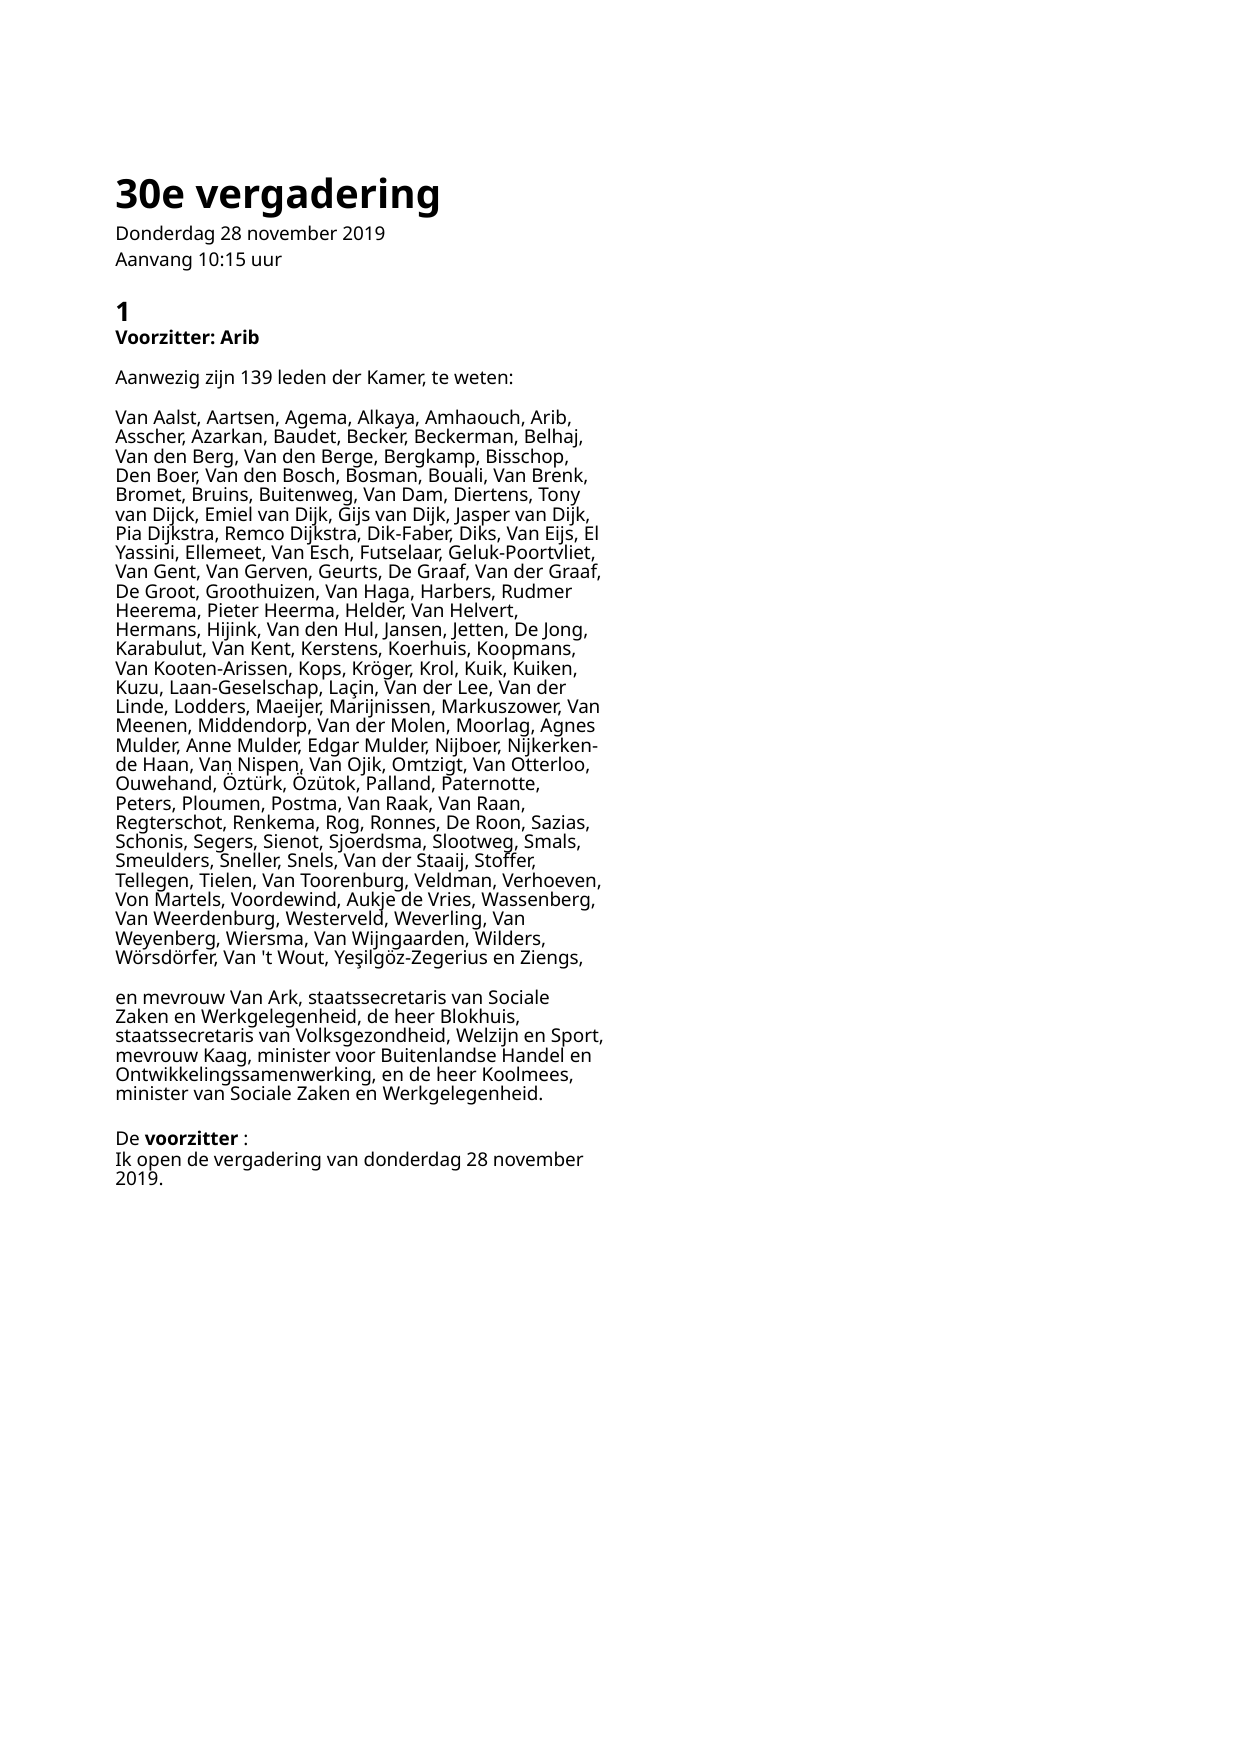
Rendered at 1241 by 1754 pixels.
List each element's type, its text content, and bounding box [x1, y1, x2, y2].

text en mevrouw Van Ark, staatssecretaris van Sociale Zaken en Werkgelegenheid, de heer Blokhuis, staatssecretaris van Volksgezondheid, Welzijn en Sport, mevrouw Kaag, minister voor Buitenlandse Handel en Ontwikkelingssamenwerking, en de heer Koolmees, minister van Sociale Zaken en Werkgelegenheid. [115, 989, 605, 1104]
text Aanvang 10:15 uur [115, 246, 605, 272]
text Van Aalst, Aartsen, Agema, Alkaya, Amhaouch, Arib, Asscher, Azarkan, Baudet, Becker, Beckerman, Belhaj, Van den Berg, Van den Berge, Bergkamp, Bisschop, Den Boer, Van den Bosch, Bosman, Bouali, Van Brenk, Bromet, Bruins, Buitenweg, Van Dam, Diertens, Tony van Dijck, Emiel van Dijk, Gijs van Dijk, Jasper van Dijk, Pia Dijkstra, Remco Dijkstra, Dik-Faber, Diks, Van Eijs, El Yassini, Ellemeet, Van Esch, Futselaar, Geluk-Poortvliet, Van Gent, Van Gerven, Geurts, De Graaf, Van der Graaf, De Groot, Groothuizen, Van Haga, Harbers, Rudmer Heerema, Pieter Heerma, Helder, Van Helvert, Hermans, Hijink, Van den Hul, Jansen, Jetten, De Jong, Karabulut, Van Kent, Kerstens, Koerhuis, Koopmans, Van Kooten-Arissen, Kops, Kröger, Krol, Kuik, Kuiken, Kuzu, Laan-Geselschap, Laçin, Van der Lee, Van der Linde, Lodders, Maeijer, Marijnissen, Markuszower, Van Meenen, Middendorp, Van der Molen, Moorlag, Agnes Mulder, Anne Mulder, Edgar Mulder, Nijboer, Nijkerken-de Haan, Van Nispen, Van Ojik, Omtzigt, Van Otterloo, Ouwehand, Öztürk, Özütok, Palland, Paternotte, Peters, Ploumen, Postma, Van Raak, Van Raan, Regterschot, Renkema, Rog, Ronnes, De Roon, Sazias, Schonis, Segers, Sienot, Sjoerdsma, Slootweg, Smals, Smeulders, Sneller, Snels, Van der Staaij, Stoffer, Tellegen, Tielen, Van Toorenburg, Veldman, Verhoeven, Von Martels, Voordewind, Aukje de Vries, Wassenberg, Van Weerdenburg, Westerveld, Weverling, Van Weyenberg, Wiersma, Van Wijngaarden, Wilders, Wörsdörfer, Van 't Wout, Yeşilgöz-Zegerius en Ziengs, [115, 409, 605, 968]
text Donderdag 28 november 2019 [115, 220, 605, 246]
text 30e vergadering [115, 165, 605, 220]
text Voorzitter: Arib [115, 329, 605, 348]
text Ik open de vergadering van donderdag 28 november 2019. [115, 1151, 605, 1189]
text 1 [115, 292, 605, 329]
text De voorzitter : [115, 1125, 605, 1151]
text Aanwezig zijn 139 leden der Kamer, te weten: [115, 369, 605, 388]
